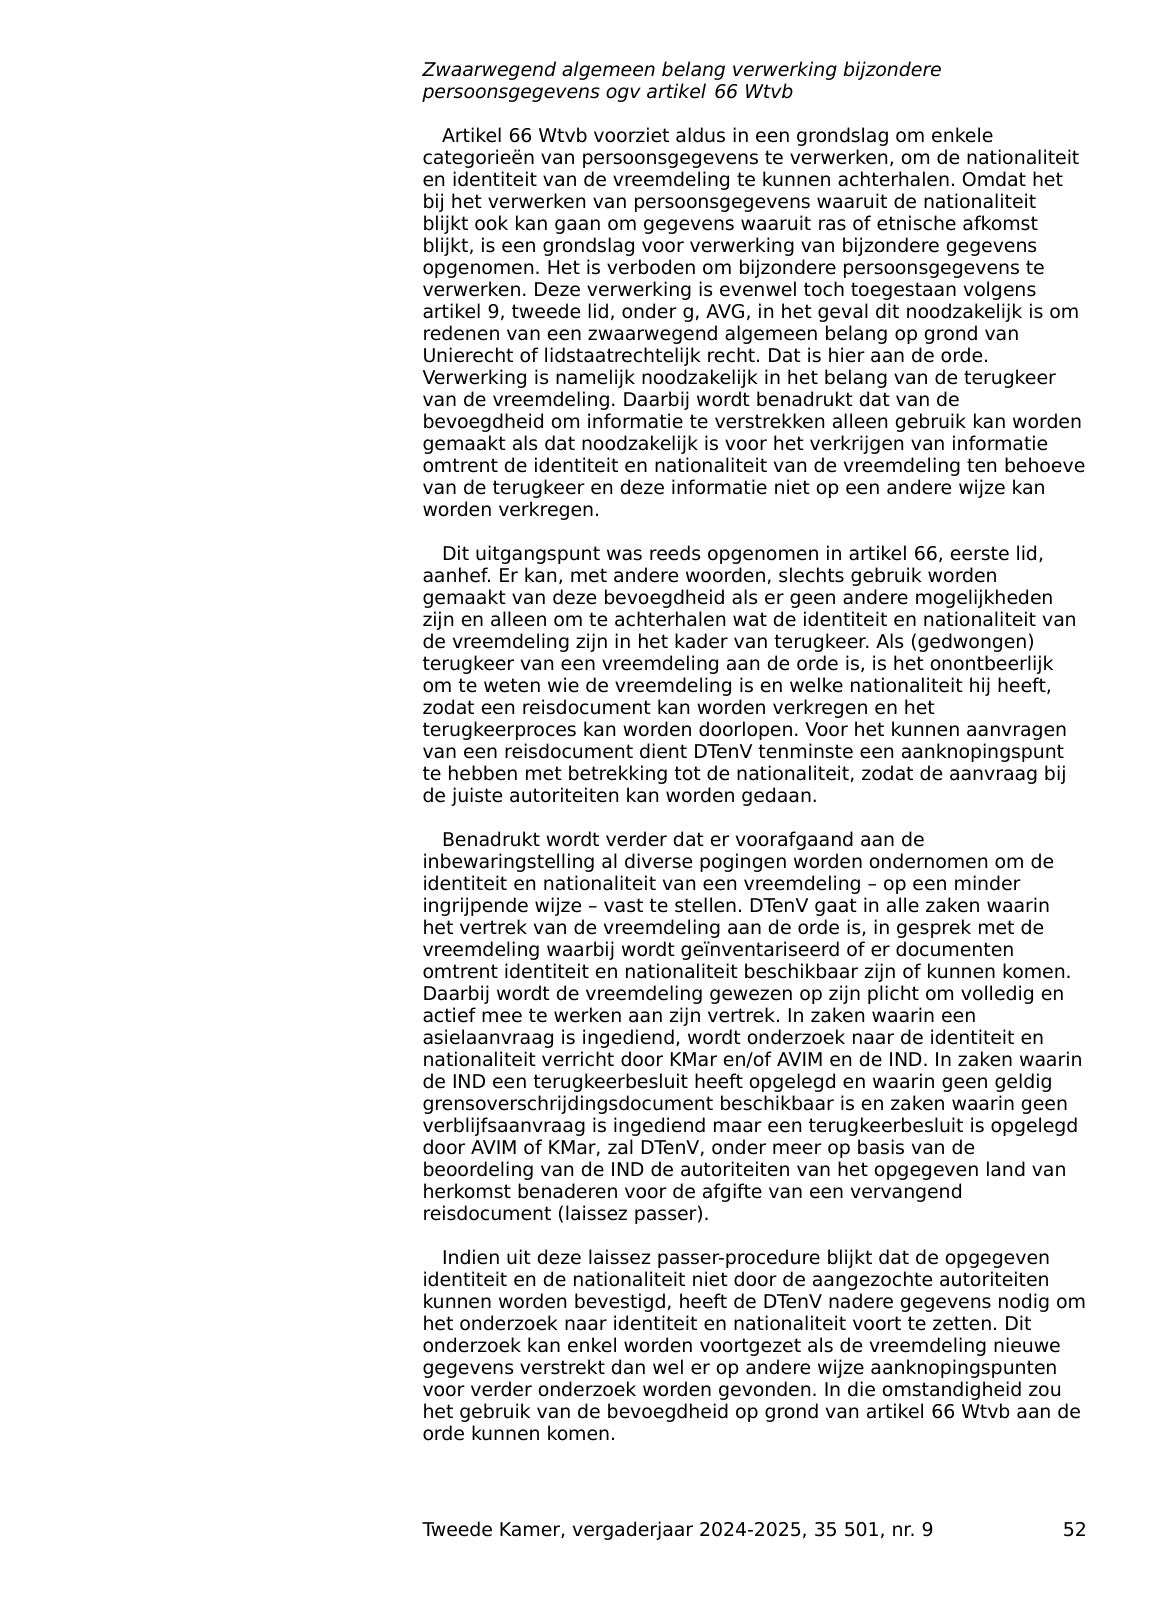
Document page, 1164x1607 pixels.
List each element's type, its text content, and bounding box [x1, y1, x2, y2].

text Artikel 66 Wtvb voorziet aldus in een grondslag om enkele categorieën van persoonsgegevens te verwerken, om de nationaliteit en identiteit van de vreemdeling te kunnen achterhalen. Omdat het bij het verwerken van persoonsgegevens waaruit de nationaliteit blijkt ook kan gaan om gegevens waaruit ras of etnische afkomst blijkt, is een grondslag voor verwerking van bijzondere gegevens opgenomen. Het is verboden om bijzondere persoonsgegevens te verwerken. Deze verwerking is evenwel toch toegestaan volgens artikel 9, tweede lid, onder g, AVG, in het geval dit noodzakelijk is om redenen van een zwaarwegend algemeen belang op grond van Unierecht of lidstaatrechtelijk recht. Dat is hier aan de orde. Verwerking is namelijk noodzakelijk in het belang van de terugkeer van de vreemdeling. Daarbij wordt benadrukt dat van de bevoegdheid om informatie te verstrekken alleen gebruik kan worden gemaakt als dat noodzakelijk is voor het verkrijgen van informatie omtrent de identiteit en nationaliteit van de vreemdeling ten behoeve van de terugkeer en deze informatie niet op een andere wijze kan worden verkregen. [422, 125, 1087, 521]
text Dit uitgangspunt was reeds opgenomen in artikel 66, eerste lid, aanhef. Er kan, met andere woorden, slechts gebruik worden gemaakt van deze bevoegdheid als er geen andere mogelijkheden zijn en alleen om te achterhalen wat de identiteit en nationaliteit van de vreemdeling zijn in het kader van terugkeer. Als (gedwongen) terugkeer van een vreemdeling aan de orde is, is het onontbeerlijk om te weten wie de vreemdeling is en welke nationaliteit hij heeft, zodat een reisdocument kan worden verkregen en het terugkeerproces kan worden doorlopen. Voor het kunnen aanvragen van een reisdocument dient DTenV tenminste een aanknopingspunt te hebben met betrekking tot de nationaliteit, zodat de aanvraag bij de juiste autoriteiten kan worden gedaan. [422, 543, 1087, 807]
text Indien uit deze laissez passer-procedure blijkt dat de opgegeven identiteit en de nationaliteit niet door de aangezochte autoriteiten kunnen worden bevestigd, heeft de DTenV nadere gegevens nodig om het onderzoek naar identiteit en nationaliteit voort te zetten. Dit onderzoek kan enkel worden voortgezet als de vreemdeling nieuwe gegevens verstrekt dan wel er op andere wijze aanknopingspunten voor verder onderzoek worden gevonden. In die omstandigheid zou het gebruik van de bevoegdheid op grond van artikel 66 Wtvb aan de orde kunnen komen. [422, 1247, 1087, 1444]
text Benadrukt wordt verder dat er voorafgaand aan de inbewaringstelling al diverse pogingen worden ondernomen om de identiteit en nationaliteit van een vreemdeling – op een minder ingrijpende wijze – vast te stellen. DTenV gaat in alle zaken waarin het vertrek van de vreemdeling aan de orde is, in gesprek met de vreemdeling waarbij wordt geïnventariseerd of er documenten omtrent identiteit en nationaliteit beschikbaar zijn of kunnen komen. Daarbij wordt de vreemdeling gewezen op zijn plicht om volledig en actief mee te werken aan zijn vertrek. In zaken waarin een asielaanvraag is ingediend, wordt onderzoek naar de identiteit en nationaliteit verricht door KMar en/of AVIM en de IND. In zaken waarin de IND een terugkeerbesluit heeft opgelegd en waarin geen geldig grensoverschrijdingsdocument beschikbaar is en zaken waarin geen verblijfsaanvraag is ingediend maar een terugkeerbesluit is opgelegd door AVIM of KMar, zal DTenV, onder meer op basis van de beoordeling van de IND de autoriteiten van het opgegeven land van herkomst benaderen voor de afgifte van een vervangend reisdocument (laissez passer). [422, 829, 1087, 1224]
subtitle Zwaarwegend algemeen belang verwerking bijzondere persoonsgegevens ogv artikel 66 Wtvb [422, 59, 1087, 103]
